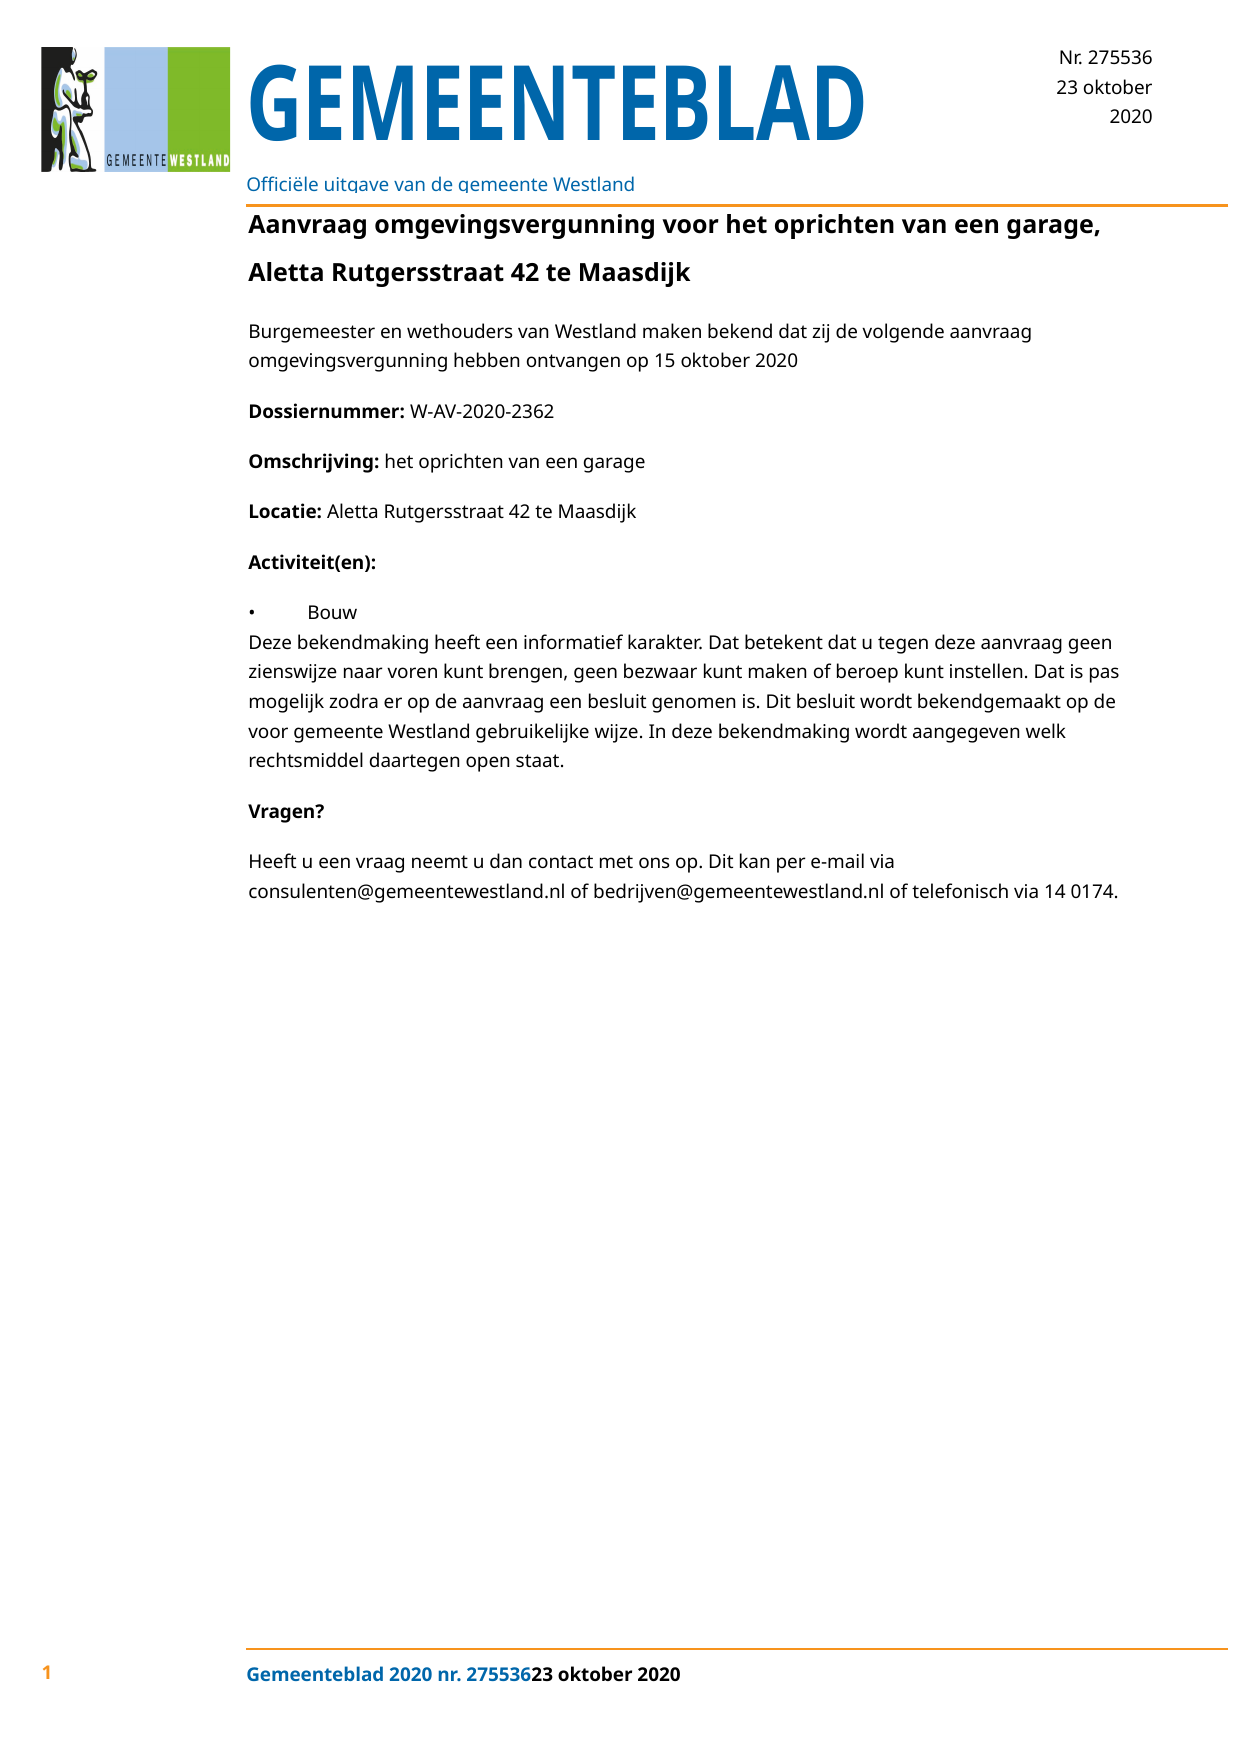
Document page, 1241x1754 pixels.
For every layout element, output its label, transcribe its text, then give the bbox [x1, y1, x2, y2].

picture [41, 47, 231, 172]
text Burgemeester en wethouders van Westland maken bekend dat zij de volgende aanvraag omgevingsvergunning hebben ontvangen op 15 oktober 2020 [248, 318, 1152, 373]
text Activiteit(en): [248, 549, 1152, 575]
text Dossiernummer: W-AV-2020-2362 [248, 398, 1152, 424]
text Locatie: Aletta Rutgersstraat 42 te Maasdijk [248, 499, 1152, 524]
text Aanvraag omgevingsvergunning voor het oprichten van een garage, Aletta Rutgersstraat 42 te Maasdijk [248, 207, 1152, 288]
list Bouw [248, 599, 1152, 625]
text Heeft u een vraag neemt u dan contact met ons op. Dit kan per e-mail via consulenten@gemeentewestland.nl of bedrijven@gemeentewestland.nl of telefonisch via 14 0174. [248, 848, 1152, 904]
text Deze bekendmaking heeft een informatief karakter. Dat betekent dat u tegen deze aanvraag geen zienswijze naar voren kunt brengen, geen bezwaar kunt maken of beroep kunt instellen. Dat is pas mogelijk zodra er op de aanvraag een besluit genomen is. Dit besluit wordt bekendgemaakt op de voor gemeente Westland gebruikelijke wijze. In deze bekendmaking wordt aangegeven welk rechtsmiddel daartegen open staat. [248, 629, 1152, 773]
text Vragen? [248, 798, 1152, 824]
text Omschrijving: het oprichten van een garage [248, 448, 1152, 474]
